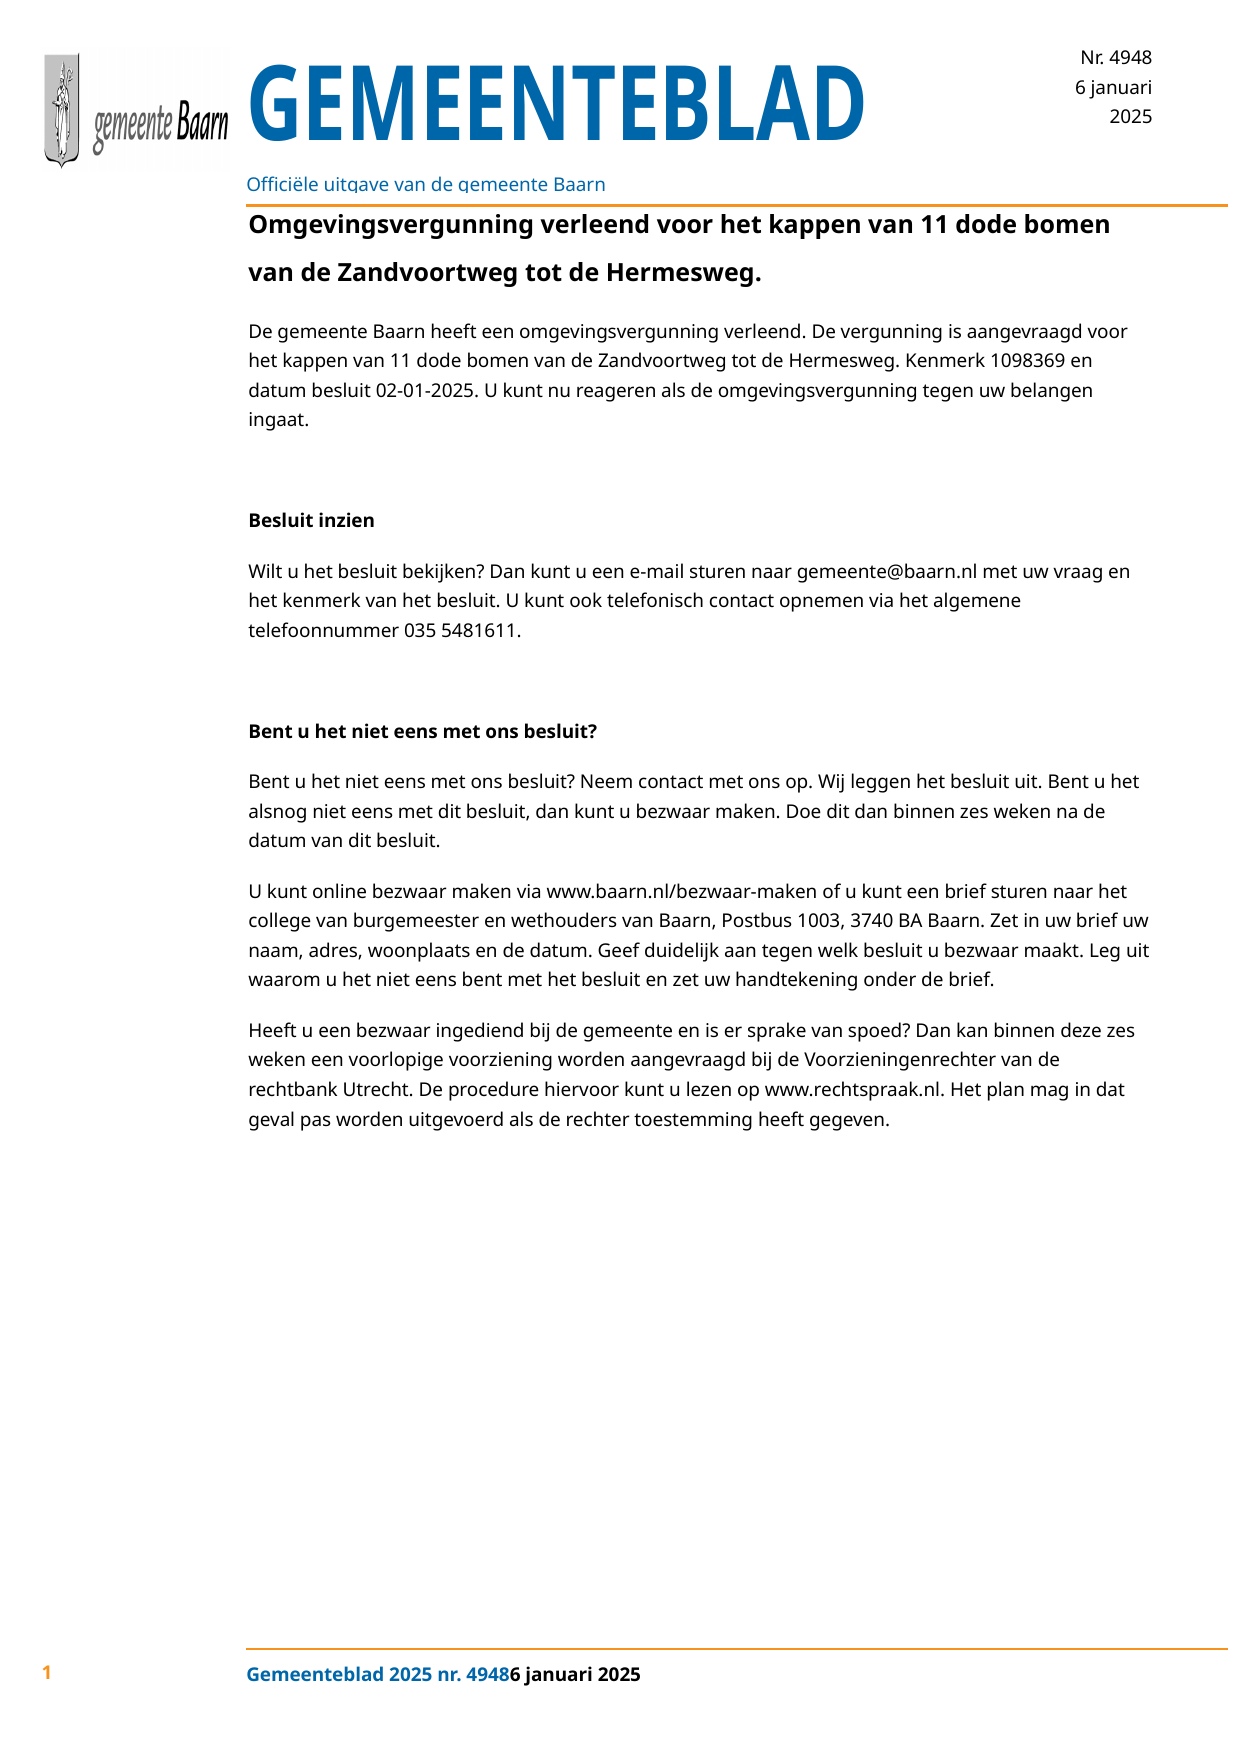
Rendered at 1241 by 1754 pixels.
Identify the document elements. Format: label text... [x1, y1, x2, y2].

text Wilt u het besluit bekijken? Dan kunt u een e-mail sturen naar gemeente@baarn.nl met uw vraag en het kenmerk van het besluit. U kunt ook telefonisch contact opnemen via het algemene telefoonnummer 035 5481611. [248, 558, 1152, 643]
text De gemeente Baarn heeft een omgevingsvergunning verleend. De vergunning is aangevraagd voor het kappen van 11 dode bomen van de Zandvoortweg tot de Hermesweg. Kenmerk 1098369 en datum besluit 02-01-2025. U kunt nu reageren als de omgevingsvergunning tegen uw belangen ingaat. [248, 318, 1152, 432]
text U kunt online bezwaar maken via www.baarn.nl/bezwaar-maken of u kunt een brief sturen naar het college van burgemeester en wethouders van Baarn, Postbus 1003, 3740 BA Baarn. Zet in uw brief uw naam, adres, woonplaats en de datum. Geef duidelijk aan tegen welk besluit u bezwaar maakt. Leg uit waarom u het niet eens bent met het besluit en zet uw handtekening onder de brief. [248, 878, 1152, 992]
text Bent u het niet eens met ons besluit? [248, 718, 1152, 744]
text Bent u het niet eens met ons besluit? Neem contact met ons op. Wij leggen het besluit uit. Bent u het alsnog niet eens met dit besluit, dan kunt u bezwaar maken. Doe dit dan binnen zes weken na de datum van dit besluit. [248, 768, 1152, 853]
text Heeft u een bezwaar ingediend bij de gemeente en is er sprake van spoed? Dan kan binnen deze zes weken een voorlopige voorziening worden aangevraagd bij de Voorzieningenrechter van de rechtbank Utrecht. De procedure hiervoor kunt u lezen op www.rechtspraak.nl. Het plan mag in dat geval pas worden uitgevoerd als de rechter toestemming heeft gegeven. [248, 1017, 1152, 1132]
text Besluit inzien [248, 507, 1152, 533]
text Omgevingsvergunning verleend voor het kappen van 11 dode bomen van de Zandvoortweg tot de Hermesweg. [248, 207, 1152, 288]
picture [41, 47, 231, 172]
